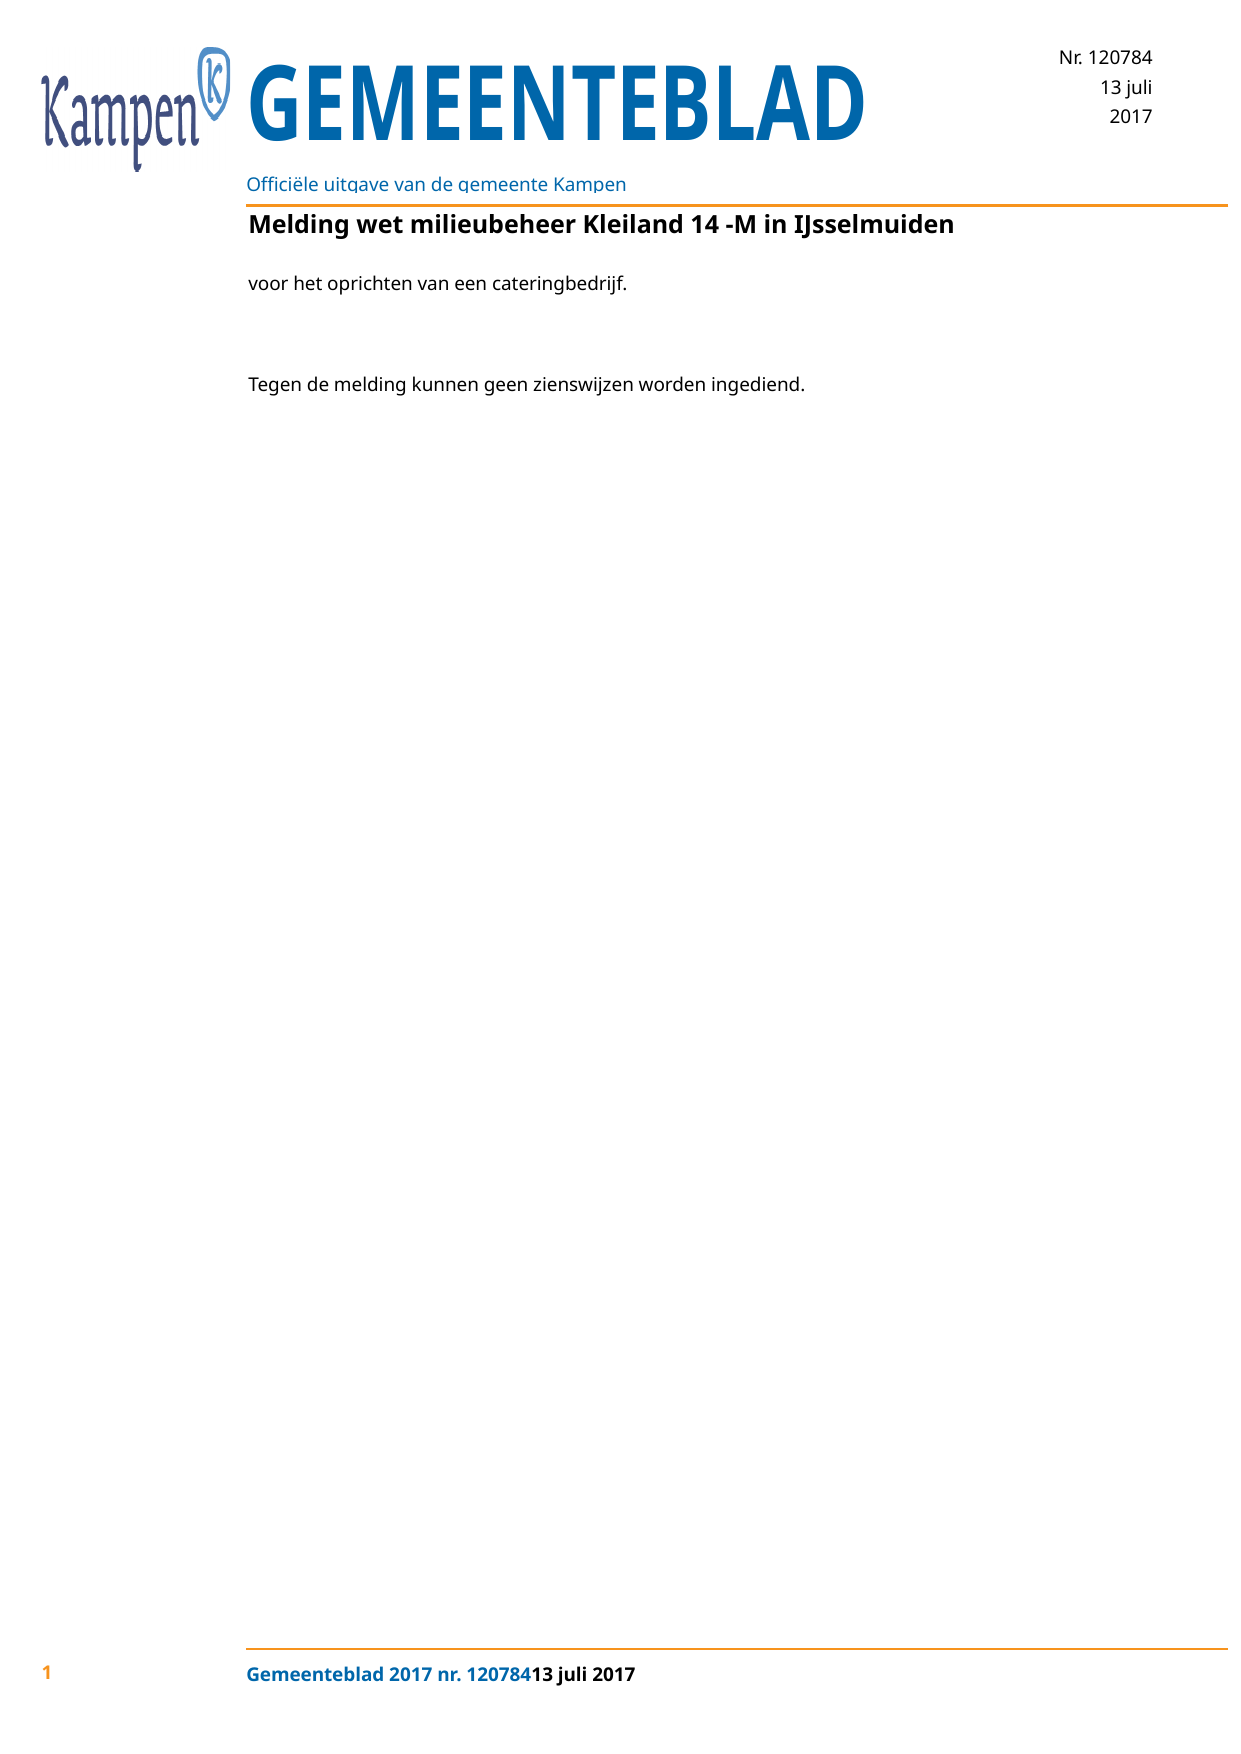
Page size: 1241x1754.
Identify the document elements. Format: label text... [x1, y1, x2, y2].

text Tegen de melding kunnen geen zienswijzen worden ingediend. [248, 371, 1152, 397]
picture [41, 47, 231, 172]
text Melding wet milieubeheer Kleiland 14 -M in IJsselmuiden [248, 207, 1152, 241]
text voor het oprichten van een cateringbedrijf. [248, 270, 1152, 296]
